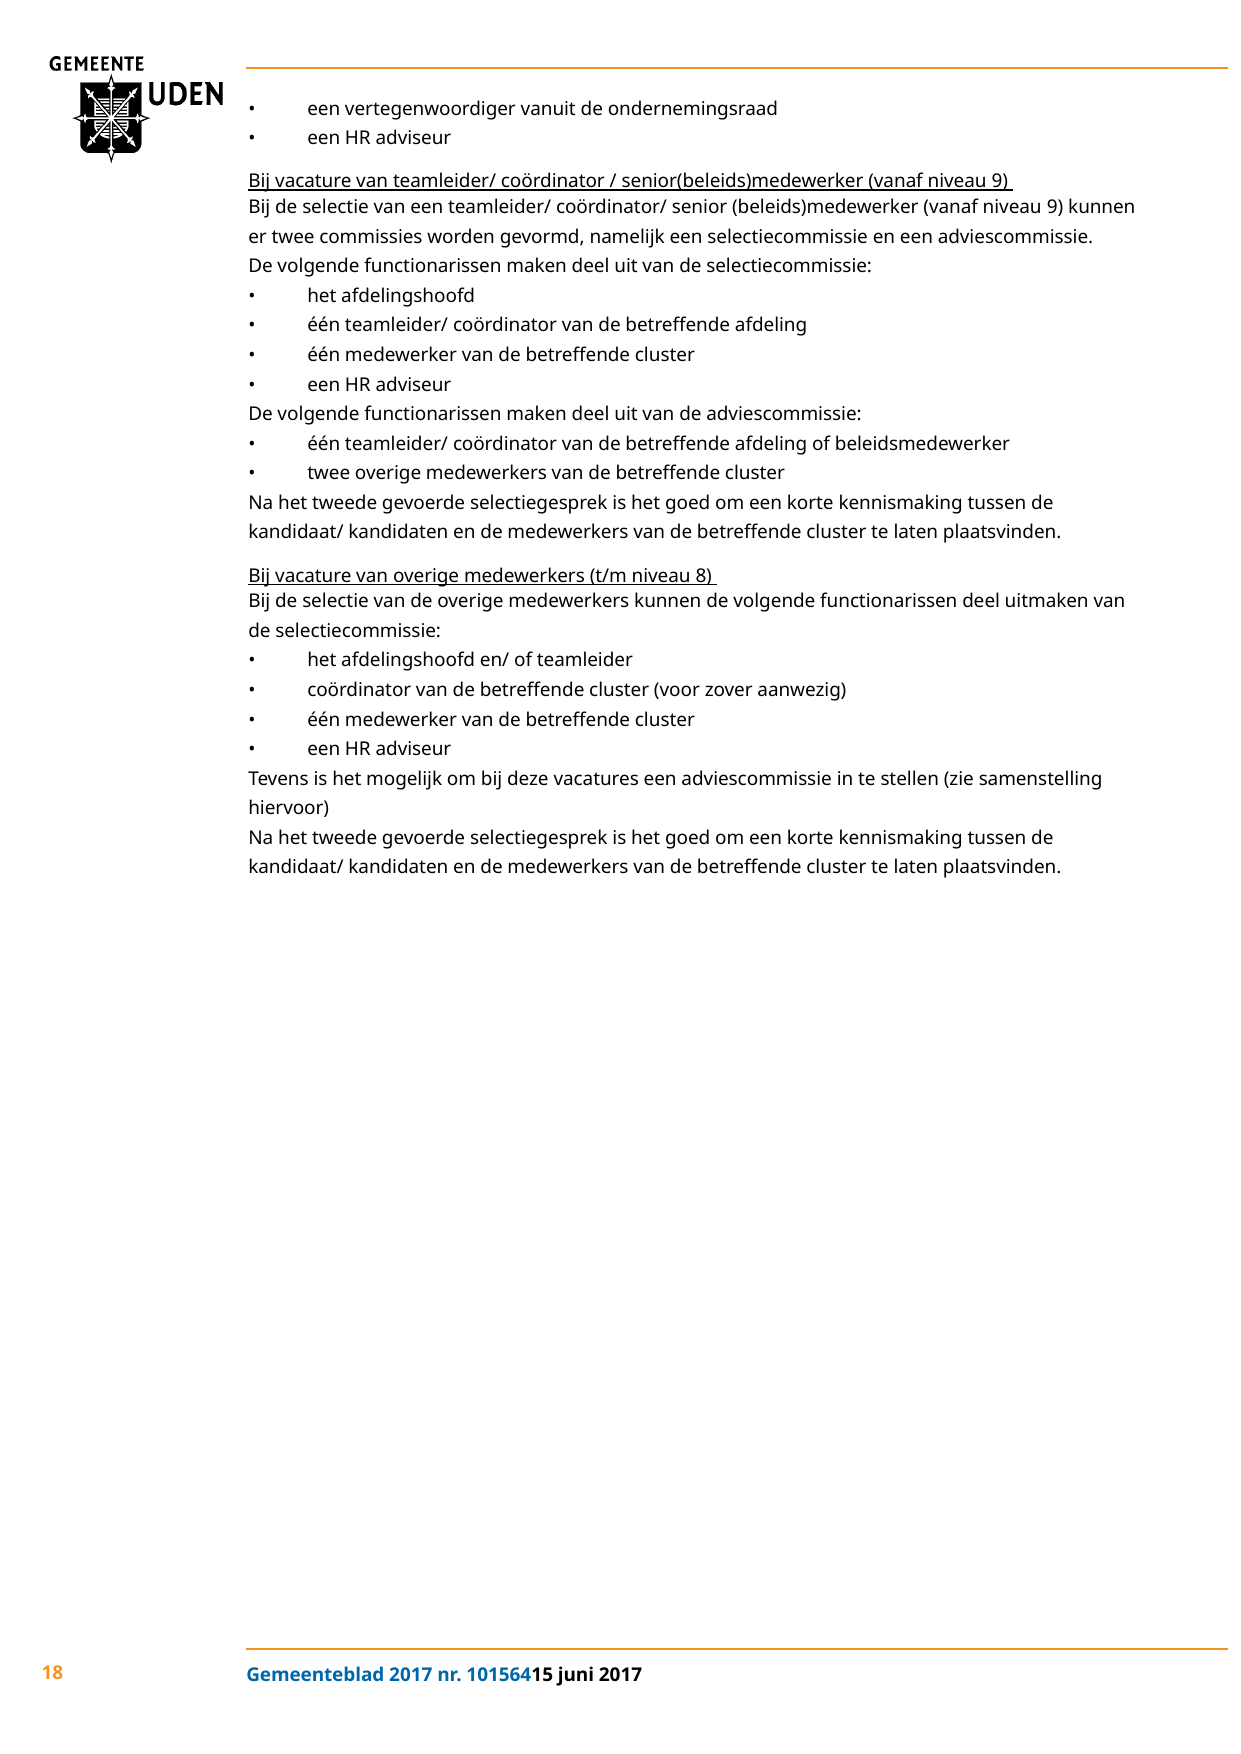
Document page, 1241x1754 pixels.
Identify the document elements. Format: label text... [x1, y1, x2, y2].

text Bij vacature van teamleider/ coördinator / senior(beleids)medewerker (vanaf niveau 9) [248, 167, 1152, 193]
list een HR adviseur [248, 371, 1152, 396]
list een vertegenwoordiger vanuit de ondernemingsraad [248, 95, 1152, 121]
list één teamleider/ coördinator van de betreffende afdeling [248, 312, 1152, 337]
list één medewerker van de betreffende cluster [248, 341, 1152, 367]
list één medewerker van de betreffende cluster [248, 706, 1152, 732]
text Tevens is het mogelijk om bij deze vacatures een adviescommissie in te stellen (zie samenstelling hiervoor) [248, 765, 1152, 820]
text Na het tweede gevoerde selectiegesprek is het goed om een korte kennismaking tussen de kandidaat/ kandidaten en de medewerkers van de betreffende cluster te laten plaatsvinden. [248, 824, 1152, 879]
picture [41, 47, 231, 172]
text De volgende functionarissen maken deel uit van de selectiecommissie: [248, 252, 1152, 278]
list het afdelingshoofd en/ of teamleider [248, 647, 1152, 672]
list twee overige medewerkers van de betreffende cluster [248, 459, 1152, 485]
list het afdelingshoofd [248, 282, 1152, 308]
text De volgende functionarissen maken deel uit van de adviescommissie: [248, 400, 1152, 426]
text Bij vacature van overige medewerkers (t/m niveau 8) [248, 562, 1152, 587]
list één teamleider/ coördinator van de betreffende afdeling of beleidsmedewerker [248, 430, 1152, 456]
list coördinator van de betreffende cluster (voor zover aanwezig) [248, 676, 1152, 702]
text Bij de selectie van de overige medewerkers kunnen de volgende functionarissen deel uitmaken van de selectiecommissie: [248, 587, 1152, 643]
list een HR adviseur [248, 735, 1152, 761]
text Bij de selectie van een teamleider/ coördinator/ senior (beleids)medewerker (vanaf niveau 9) kunnen er twee commissies worden gevormd, namelijk een selectiecommissie en een adviescommissie. [248, 193, 1152, 248]
list een HR adviseur [248, 124, 1152, 150]
text Na het tweede gevoerde selectiegesprek is het goed om een korte kennismaking tussen de kandidaat/ kandidaten en de medewerkers van de betreffende cluster te laten plaatsvinden. [248, 489, 1152, 544]
